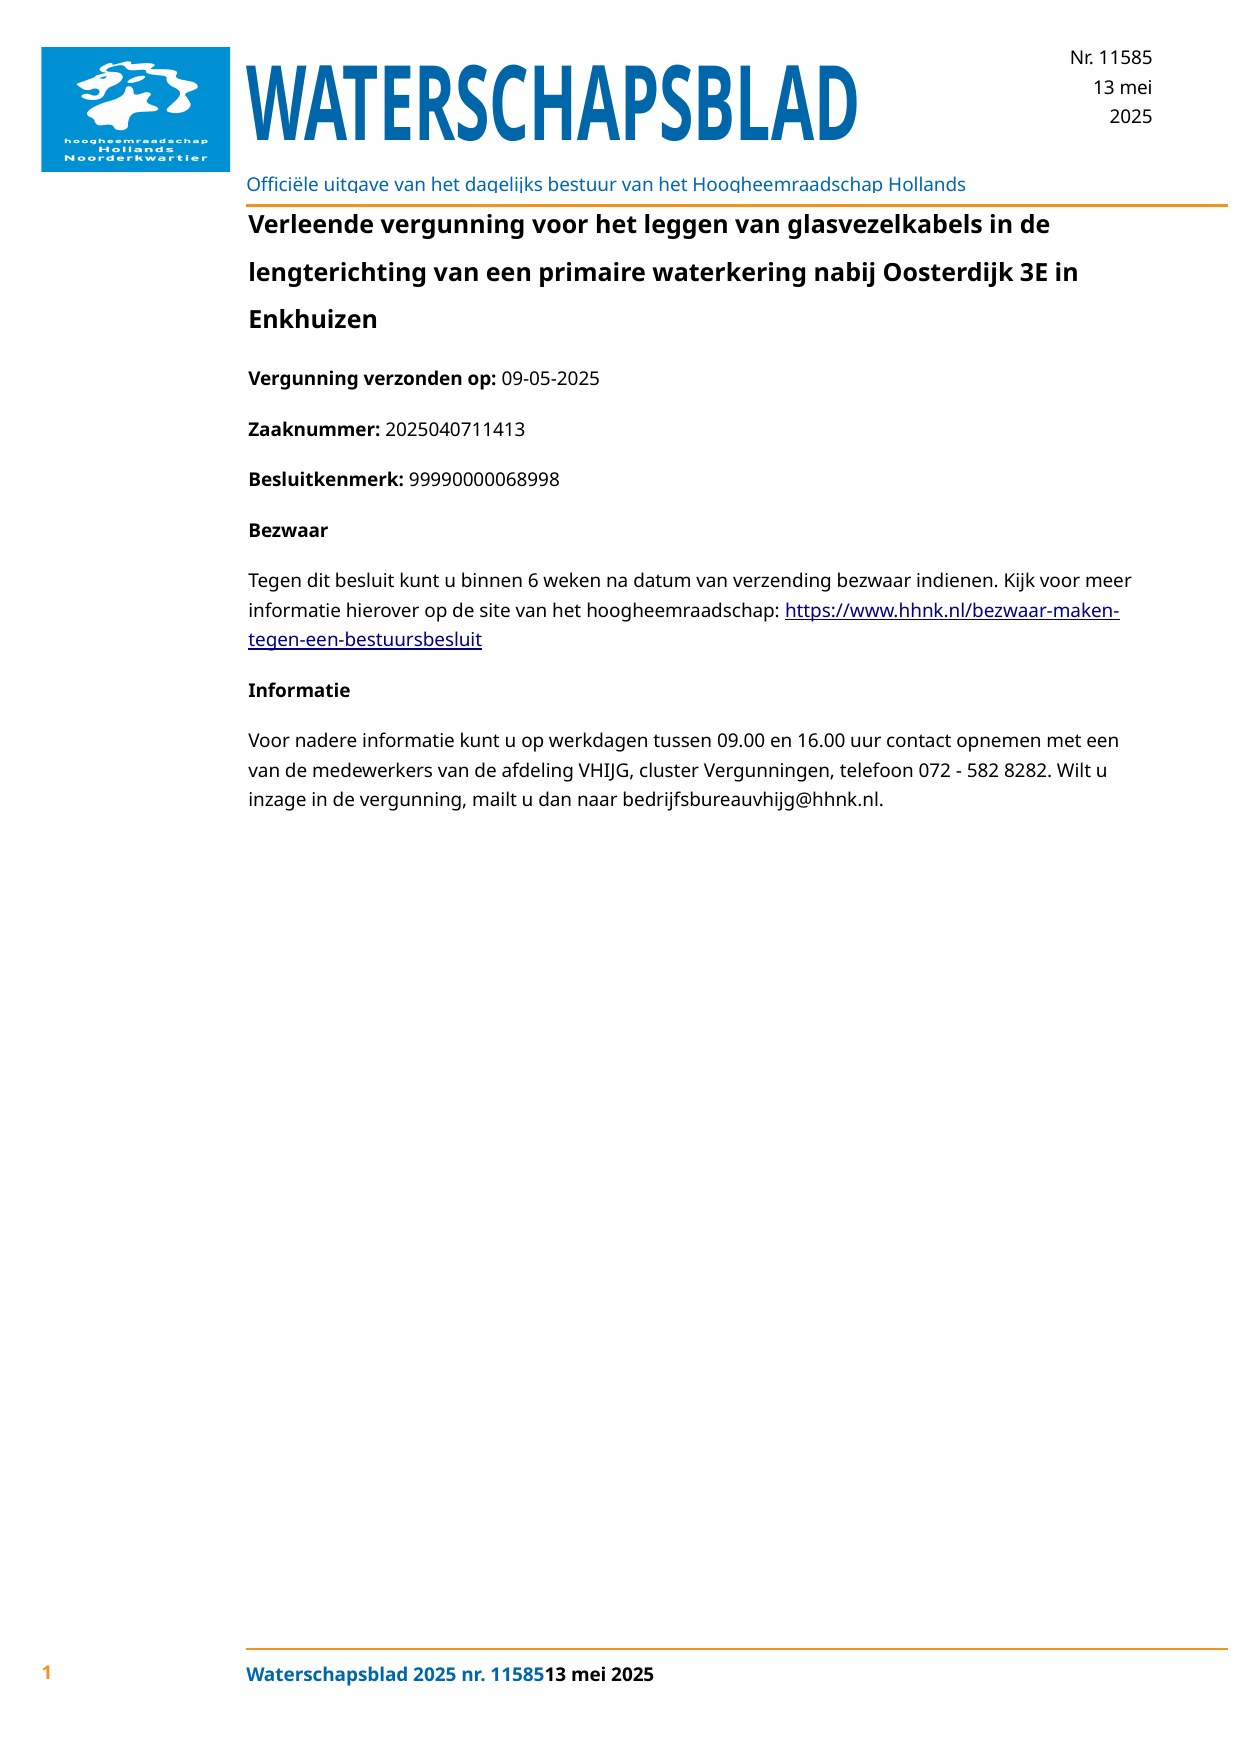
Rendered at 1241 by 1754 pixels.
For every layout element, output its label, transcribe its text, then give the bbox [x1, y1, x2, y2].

picture [118, 62, 197, 112]
picture [129, 76, 144, 82]
text Vergunning verzonden op: 09-05-2025 [248, 366, 1152, 391]
text Informatie [248, 677, 1152, 702]
text Bezwaar [248, 517, 1152, 542]
text Voor nadere informatie kunt u op werkdagen tussen 09.00 en 16.00 uur contact opnemen met een van de medewerkers van de afdeling VHIJG, cluster Vergunningen, telefoon 072 - 582 8282. Wilt u inzage in de vergunning, mailt u dan naar bedrijfsbureauvhijg@hhnk.nl. [248, 727, 1152, 812]
text Tegen dit besluit kunt u binnen 6 weken na datum van verzending bezwaar indienen. Kijk voor meer informatie hierover op de site van het hoogheemraadschap: https://www.hhnk.nl/bezwaar-maken-tegen-een-bestuursbesluit [248, 567, 1152, 652]
picture [78, 64, 122, 99]
text Zaaknummer: 2025040711413 [248, 416, 1152, 442]
text Besluitkenmerk: 99990000068998 [248, 466, 1152, 492]
picture [88, 87, 157, 130]
text Verleende vergunning voor het leggen van glasvezelkabels in de lengterichting van een primaire waterkering nabij Oosterdijk 3E in Enkhuizen [248, 207, 1152, 336]
